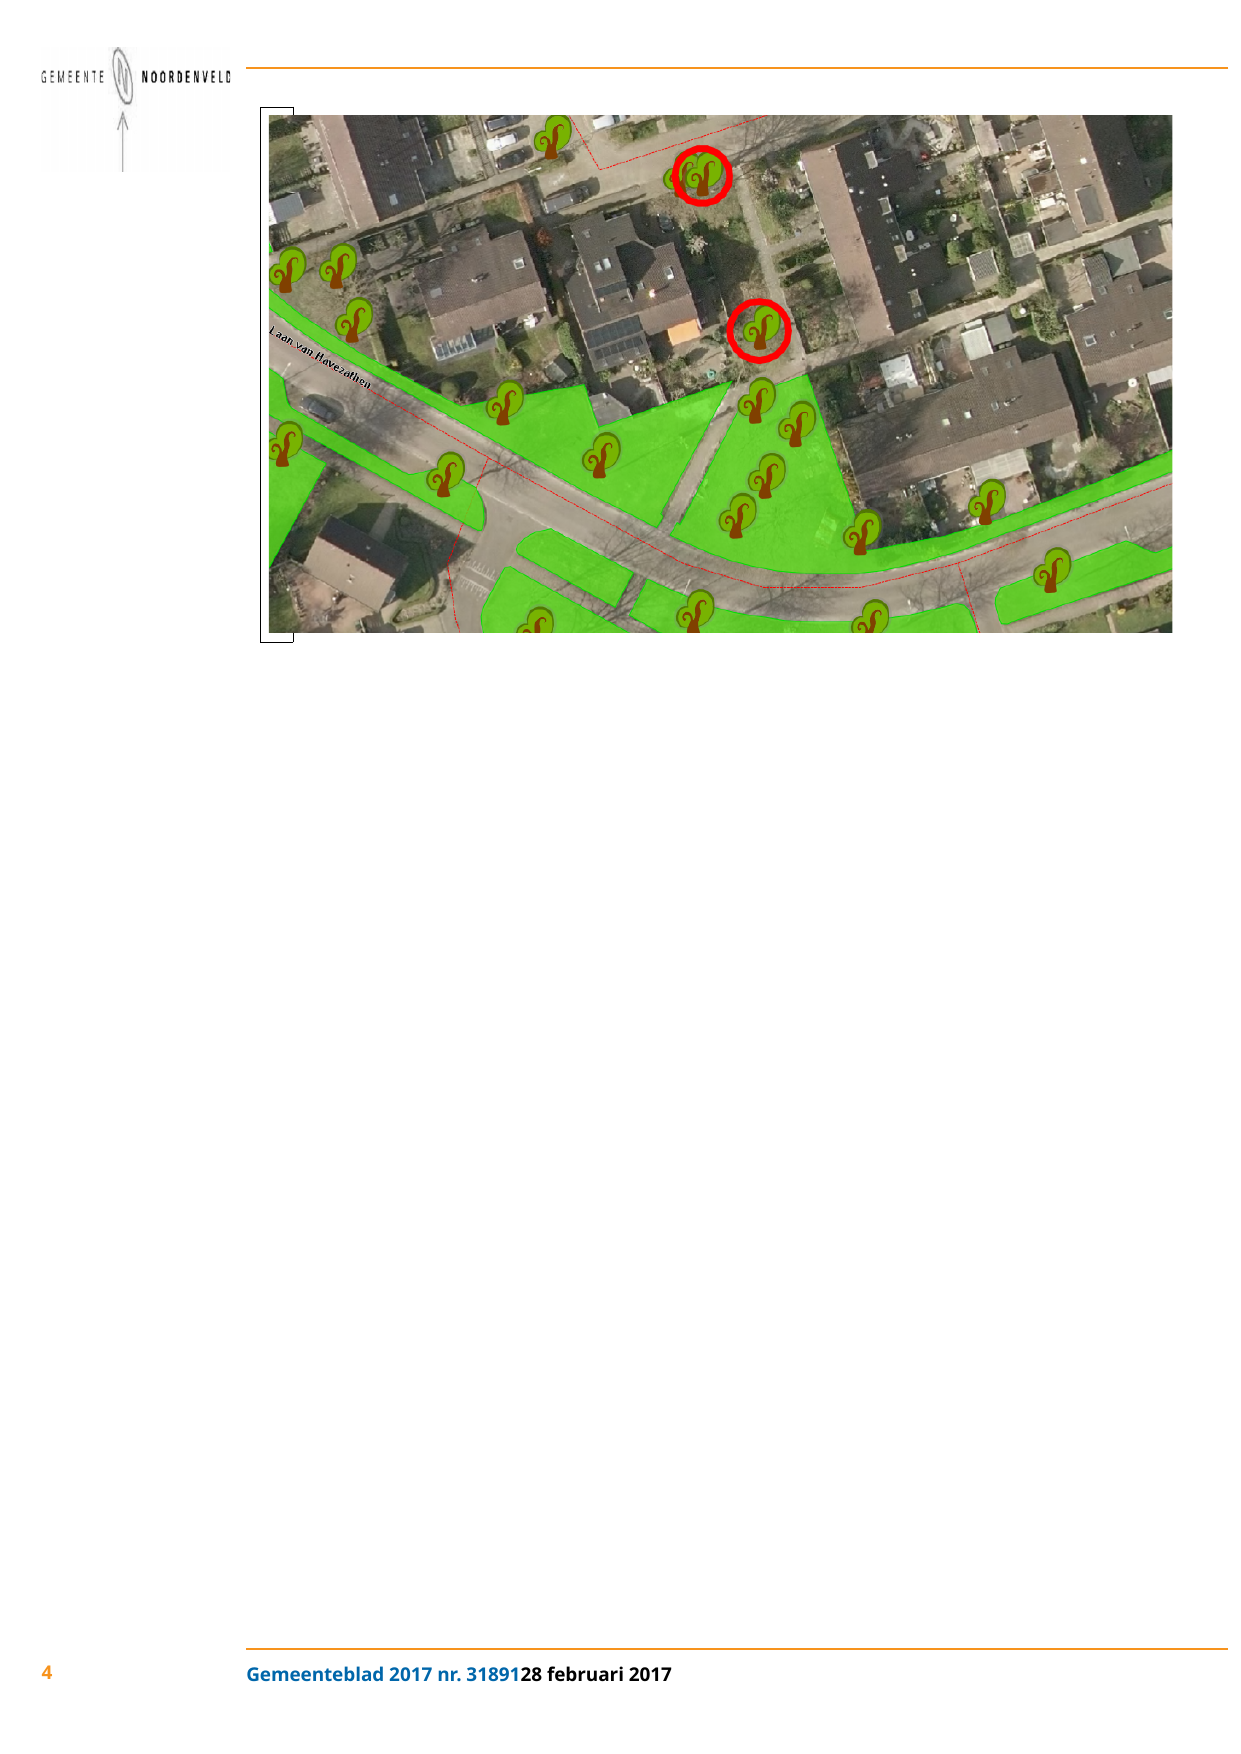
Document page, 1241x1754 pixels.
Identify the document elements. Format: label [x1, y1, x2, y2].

picture [41, 47, 231, 172]
picture [268, 115, 1173, 633]
